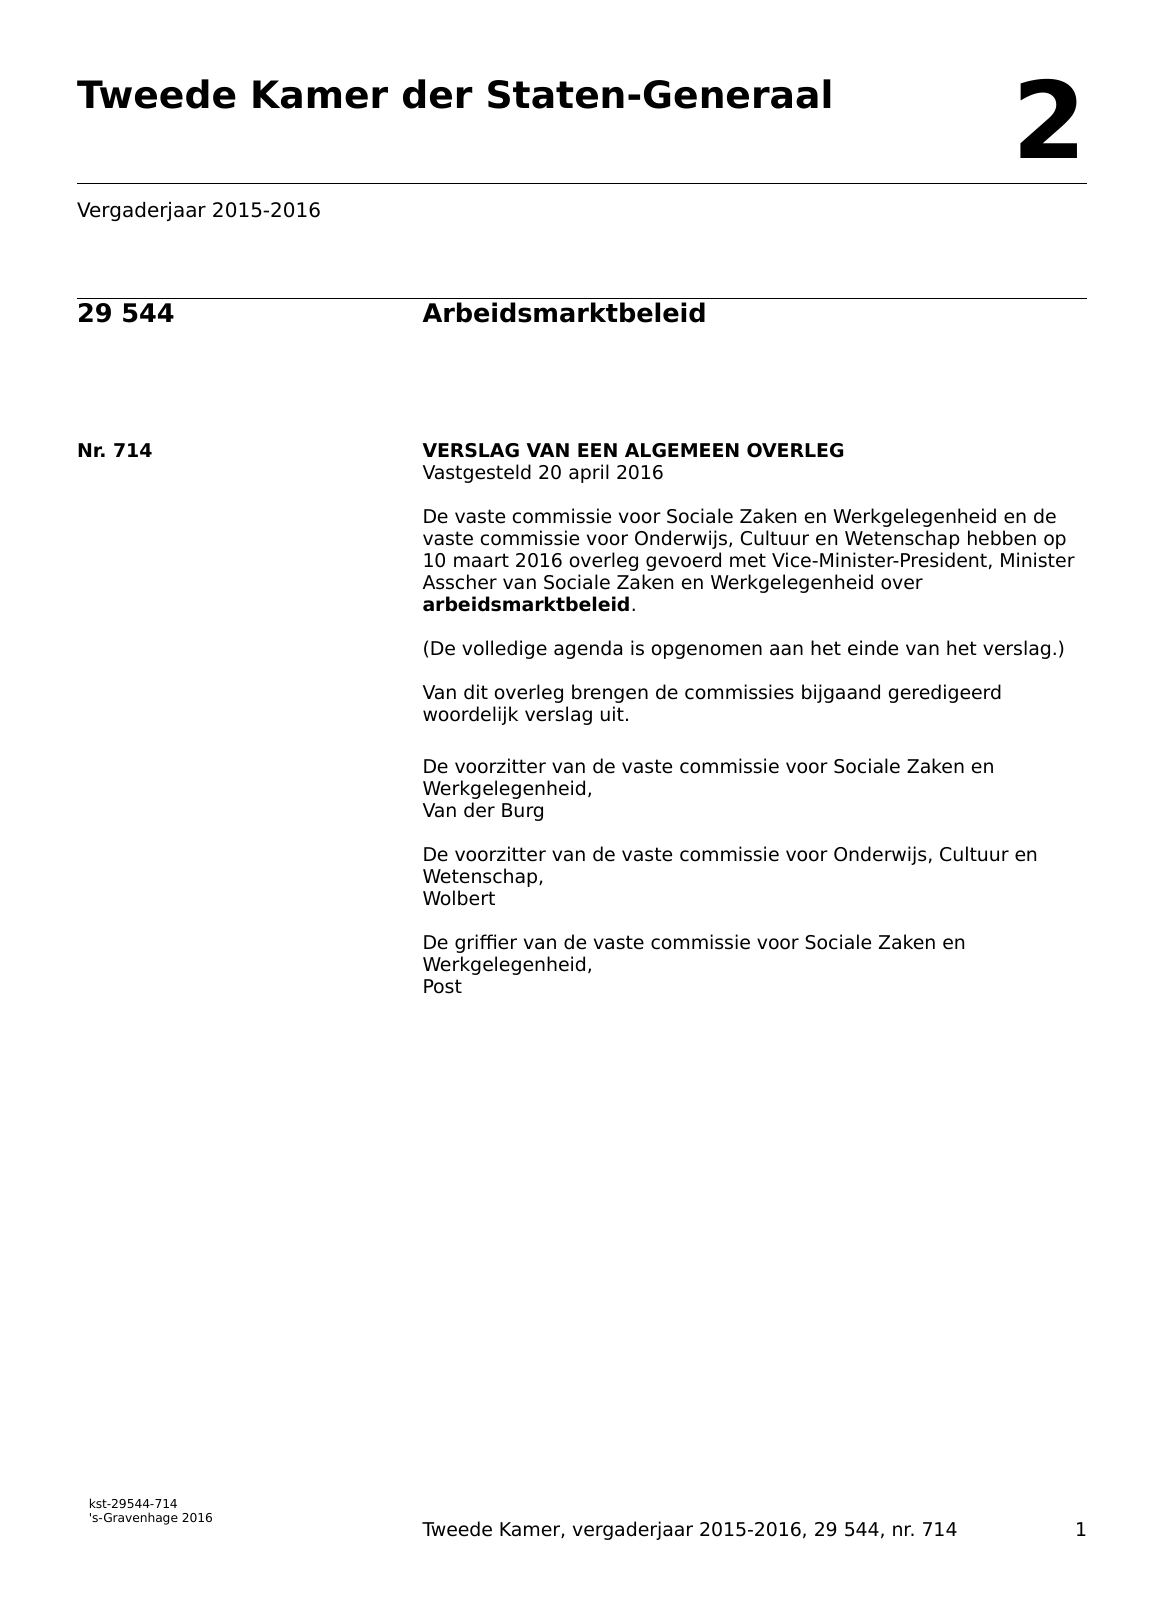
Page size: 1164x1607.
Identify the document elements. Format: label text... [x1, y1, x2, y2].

subtitle Nr. 714 VERSLAG VAN EEN ALGEMEEN OVERLEG [77, 440, 1087, 462]
subtitle 29 544 Arbeidsmarktbeleid [77, 299, 1087, 329]
text De vaste commissie voor Sociale Zaken en Werkgelegenheid en de vaste commissie voor Onderwijs, Cultuur en Wetenschap hebben op 10 maart 2016 overleg gevoerd met Vice-Minister-President, Minister Asscher van Sociale Zaken en Werkgelegenheid over arbeidsmarktbeleid. [422, 506, 1087, 616]
table_cell Vergaderjaar 2015-2016 [77, 184, 1087, 298]
table_header Tweede Kamer der Staten-Generaal [77, 59, 886, 183]
text 's-Gravenhage 2016 [88, 1511, 323, 1525]
text (De volledige agenda is opgenomen aan het einde van het verslag.) [422, 638, 1087, 660]
text De voorzitter van de vaste commissie voor Sociale Zaken en Werkgelegenheid, Van der Burg [422, 756, 1087, 822]
text De voorzitter van de vaste commissie voor Onderwijs, Cultuur en Wetenschap, Wolbert [422, 844, 1087, 910]
text kst-29544-714 [88, 1497, 323, 1511]
table_header 2 [886, 59, 1087, 183]
text Vastgesteld 20 april 2016 [422, 462, 1087, 484]
text De griffier van de vaste commissie voor Sociale Zaken en Werkgelegenheid, Post [422, 932, 1087, 998]
text Van dit overleg brengen de commissies bijgaand geredigeerd woordelijk verslag uit. [422, 682, 1087, 726]
